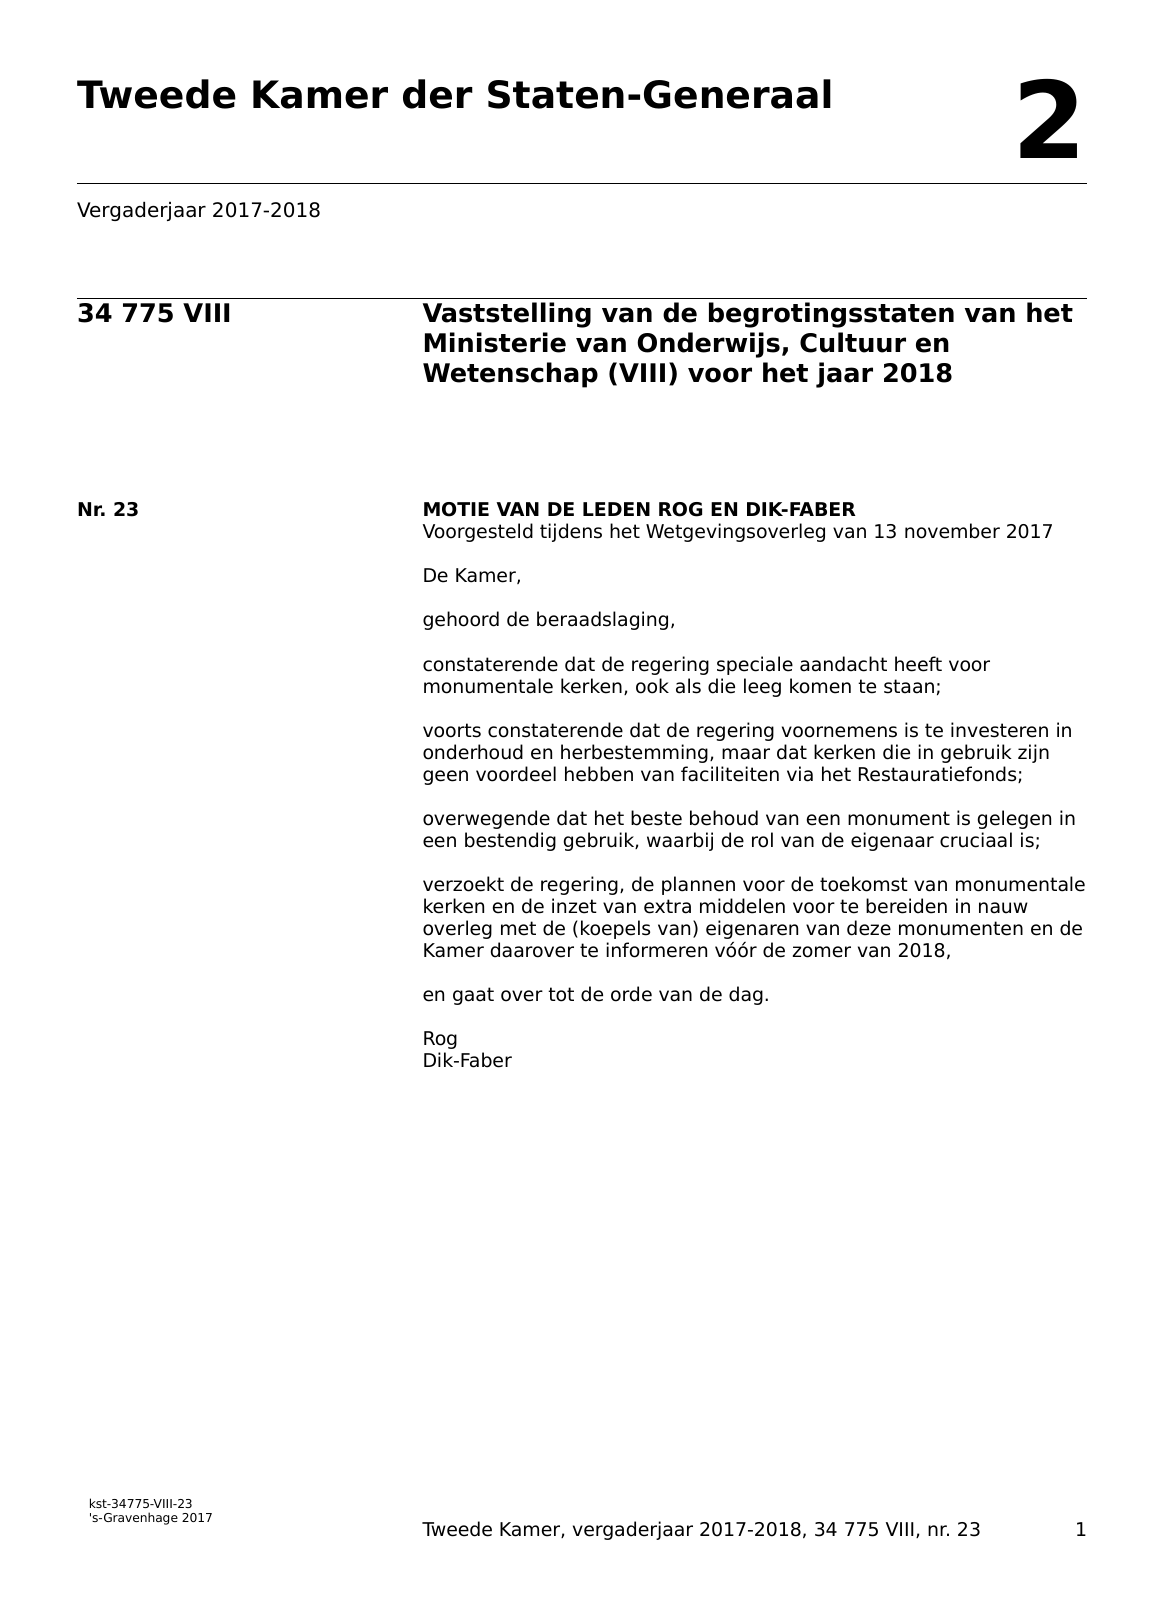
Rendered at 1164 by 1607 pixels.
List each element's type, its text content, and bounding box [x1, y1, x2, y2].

subtitle 34 775 VIII Vaststelling van de begrotingsstaten van het Ministerie van Onderwijs, Cultuur en Wetenschap (VIII) voor het jaar 2018 [77, 299, 1087, 388]
text en gaat over tot de orde van de dag. [422, 984, 1087, 1006]
text Voorgesteld tijdens het Wetgevingsoverleg van 13 november 2017 [422, 521, 1087, 543]
text 's-Gravenhage 2017 [88, 1511, 323, 1525]
text verzoekt de regering, de plannen voor de toekomst van monumentale kerken en de inzet van extra middelen voor te bereiden in nauw overleg met de (koepels van) eigenaren van deze monumenten en de Kamer daarover te informeren vóór de zomer van 2018, [422, 874, 1087, 962]
text constaterende dat de regering speciale aandacht heeft voor monumentale kerken, ook als die leeg komen te staan; [422, 653, 1087, 697]
text Rog [422, 1028, 1087, 1050]
table_header 2 [886, 59, 1087, 183]
table_header Tweede Kamer der Staten-Generaal [77, 59, 886, 183]
table_cell Vergaderjaar 2017-2018 [77, 184, 1087, 298]
text gehoord de beraadslaging, [422, 609, 1087, 631]
text De Kamer, [422, 565, 1087, 587]
text Dik-Faber [422, 1050, 1087, 1072]
text kst-34775-VIII-23 [88, 1497, 323, 1511]
subtitle Nr. 23 MOTIE VAN DE LEDEN ROG EN DIK-FABER [77, 499, 1087, 521]
text overwegende dat het beste behoud van een monument is gelegen in een bestendig gebruik, waarbij de rol van de eigenaar cruciaal is; [422, 808, 1087, 852]
text voorts constaterende dat de regering voornemens is te investeren in onderhoud en herbestemming, maar dat kerken die in gebruik zijn geen voordeel hebben van faciliteiten via het Restauratiefonds; [422, 720, 1087, 786]
